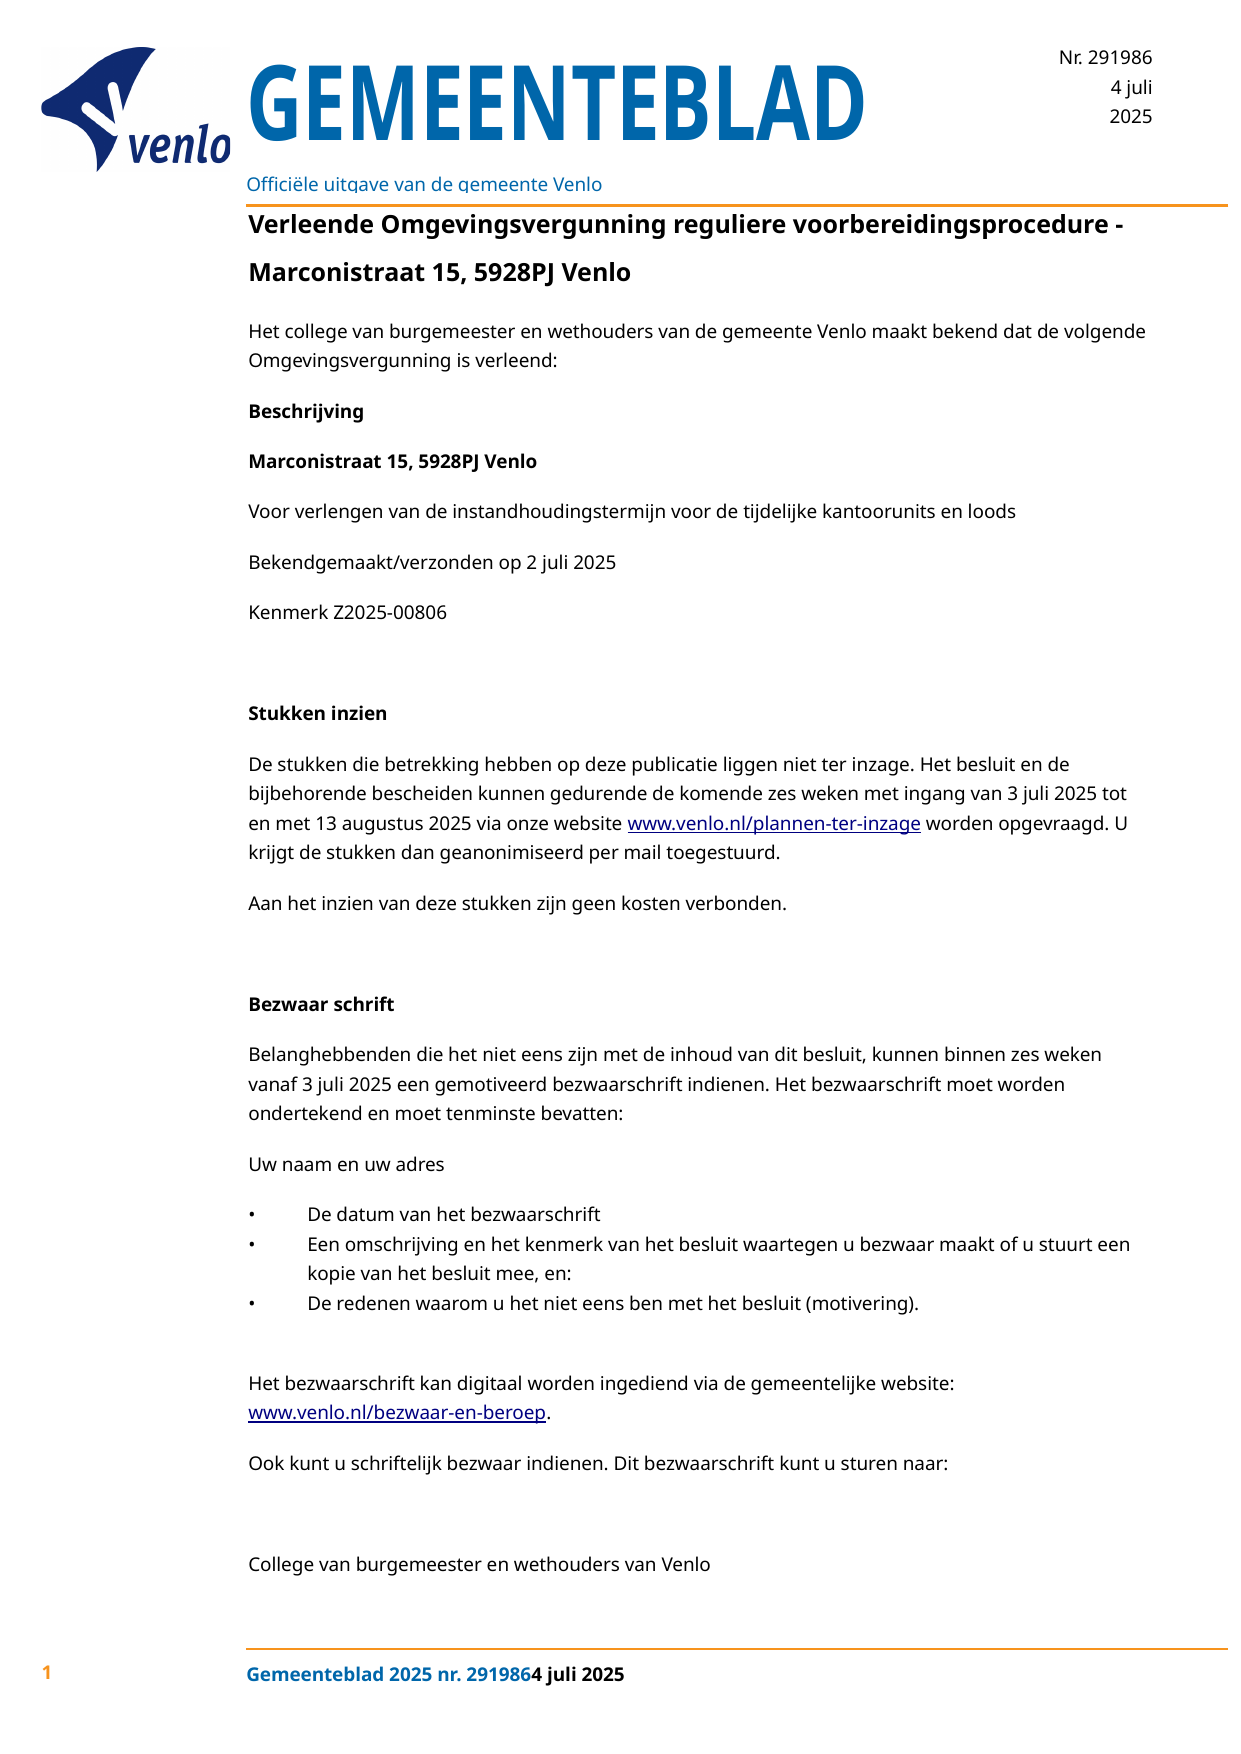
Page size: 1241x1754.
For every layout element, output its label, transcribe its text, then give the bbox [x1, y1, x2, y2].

text Verleende Omgevingsvergunning reguliere voorbereidingsprocedure - Marconistraat 15, 5928PJ Venlo [248, 207, 1152, 288]
text Bekendgemaakt/verzonden op 2 juli 2025 [248, 549, 1152, 575]
text Beschrijving [248, 398, 1152, 424]
text De stukken die betrekking hebben op deze publicatie liggen niet ter inzage. Het besluit en de bijbehorende bescheiden kunnen gedurende de komende zes weken met ingang van 3 juli 2025 tot en met 13 augustus 2025 via onze website www.venlo.nl/plannen-ter-inzage worden opgevraagd. U krijgt de stukken dan geanonimiseerd per mail toegestuurd. [248, 751, 1152, 865]
text Bezwaar schrift [248, 991, 1152, 1017]
text Belanghebbenden die het niet eens zijn met de inhoud van dit besluit, kunnen binnen zes weken vanaf 3 juli 2025 een gemotiveerd bezwaarschrift indienen. Het bezwaarschrift moet worden ondertekend en moet tenminste bevatten: [248, 1041, 1152, 1126]
text Uw naam en uw adres [248, 1151, 1152, 1177]
list De redenen waarom u het niet eens ben met het besluit (motivering). [248, 1290, 1152, 1316]
list De datum van het bezwaarschrift [248, 1201, 1152, 1227]
text Het college van burgemeester en wethouders van de gemeente Venlo maakt bekend dat de volgende Omgevingsvergunning is verleend: [248, 318, 1152, 373]
text Voor verlengen van de instandhoudingstermijn voor de tijdelijke kantoorunits en loods [248, 499, 1152, 524]
text Kenmerk Z2025-00806 [248, 599, 1152, 625]
picture [41, 47, 231, 172]
text Ook kunt u schriftelijk bezwaar indienen. Dit bezwaarschrift kunt u sturen naar: [248, 1450, 1152, 1476]
text Stukken inzien [248, 700, 1152, 726]
text Het bezwaarschrift kan digitaal worden ingediend via de gemeentelijke website: www.venlo.nl/bezwaar-en-beroep. [248, 1370, 1152, 1425]
list Een omschrijving en het kenmerk van het besluit waartegen u bezwaar maakt of u stuurt een kopie van het besluit mee, en: [248, 1231, 1152, 1286]
text College van burgemeester en wethouders van Venlo [248, 1551, 1152, 1577]
text Aan het inzien van deze stukken zijn geen kosten verbonden. [248, 890, 1152, 916]
text Marconistraat 15, 5928PJ Venlo [248, 448, 1152, 474]
